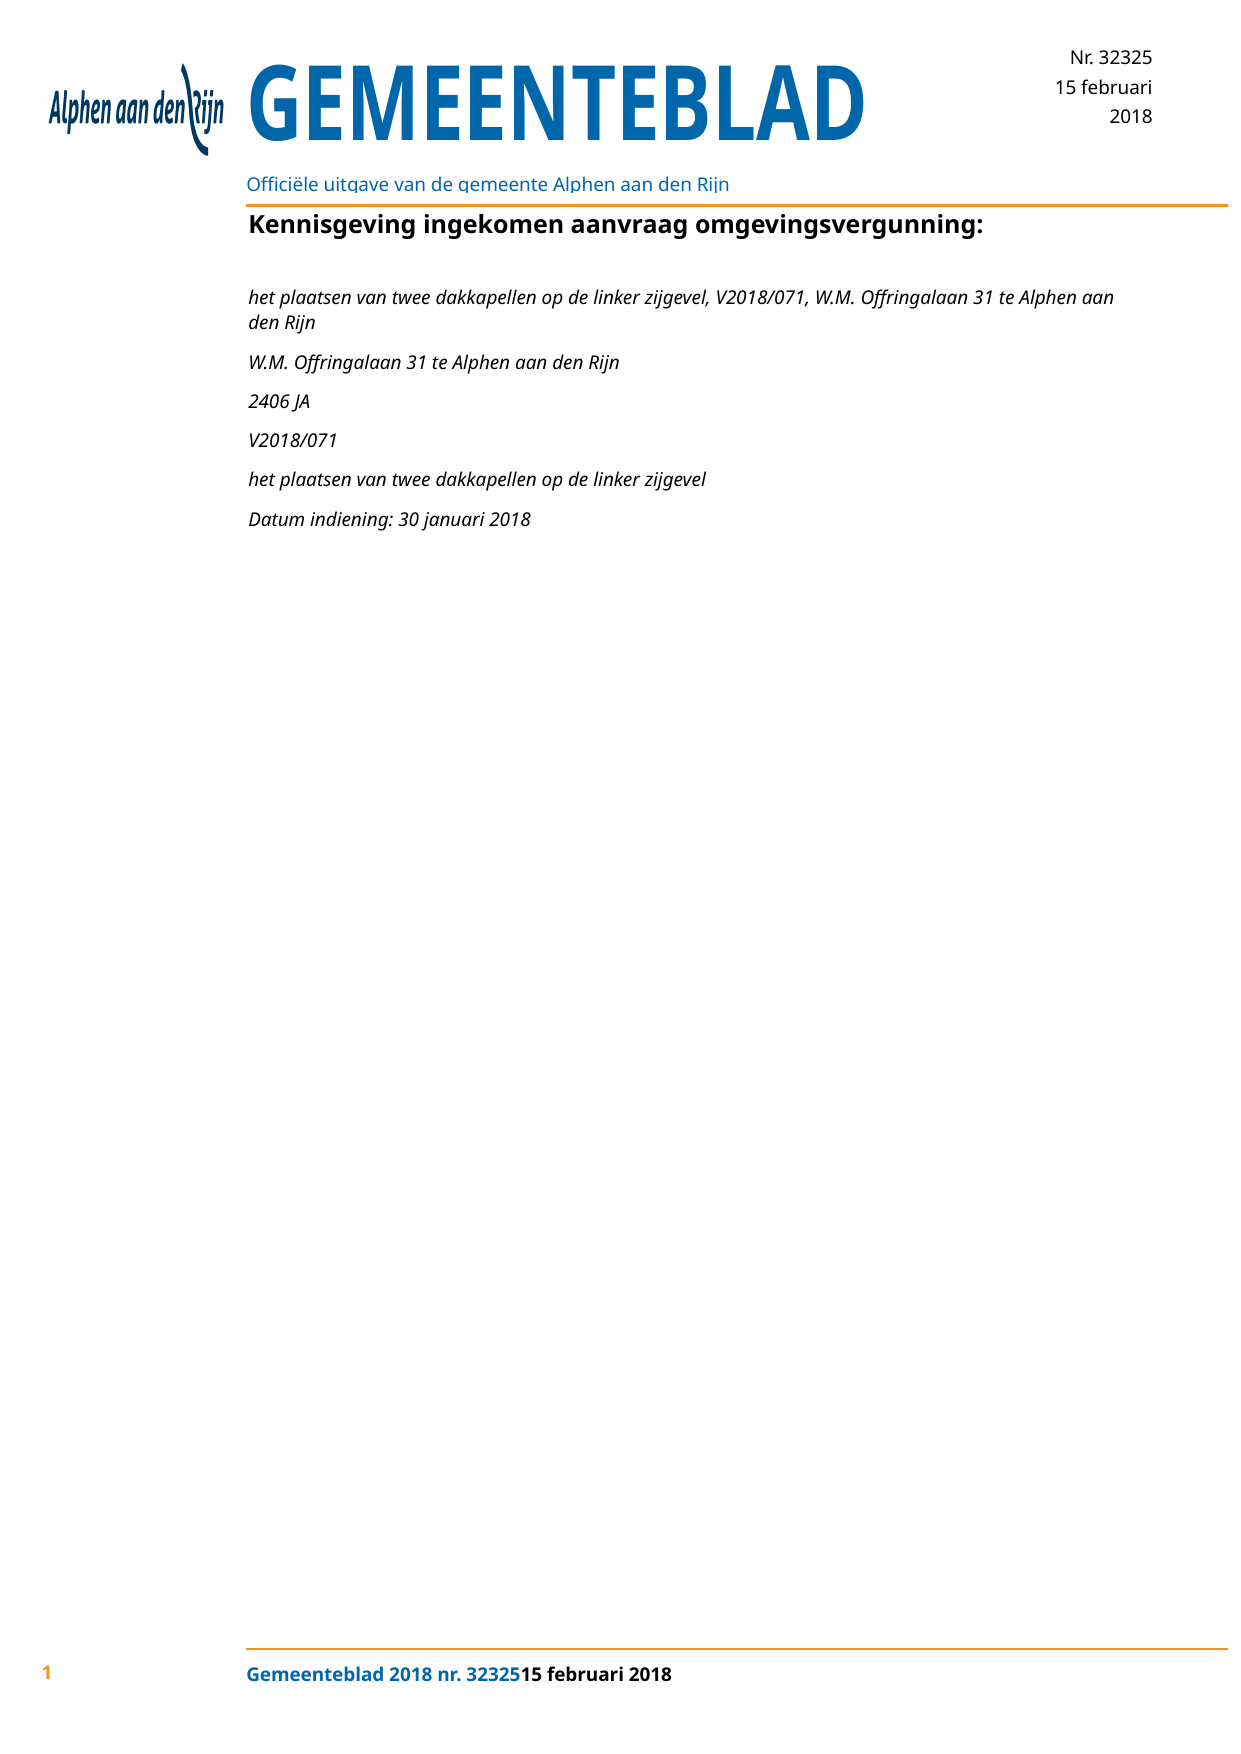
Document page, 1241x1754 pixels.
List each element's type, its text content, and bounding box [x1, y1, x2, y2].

text Datum indiening: 30 januari 2018 [248, 506, 1152, 532]
text het plaatsen van twee dakkapellen op de linker zijgevel, V2018/071, W.M. Offringalaan 31 te Alphen aan den Rijn [248, 284, 1152, 335]
picture [41, 47, 231, 172]
text Kennisgeving ingekomen aanvraag omgevingsvergunning: [248, 207, 1152, 241]
text W.M. Offringalaan 31 te Alphen aan den Rijn [248, 349, 1152, 374]
text V2018/071 [248, 427, 1152, 453]
text 2406 JA [248, 388, 1152, 414]
text het plaatsen van twee dakkapellen op de linker zijgevel [248, 467, 1152, 492]
